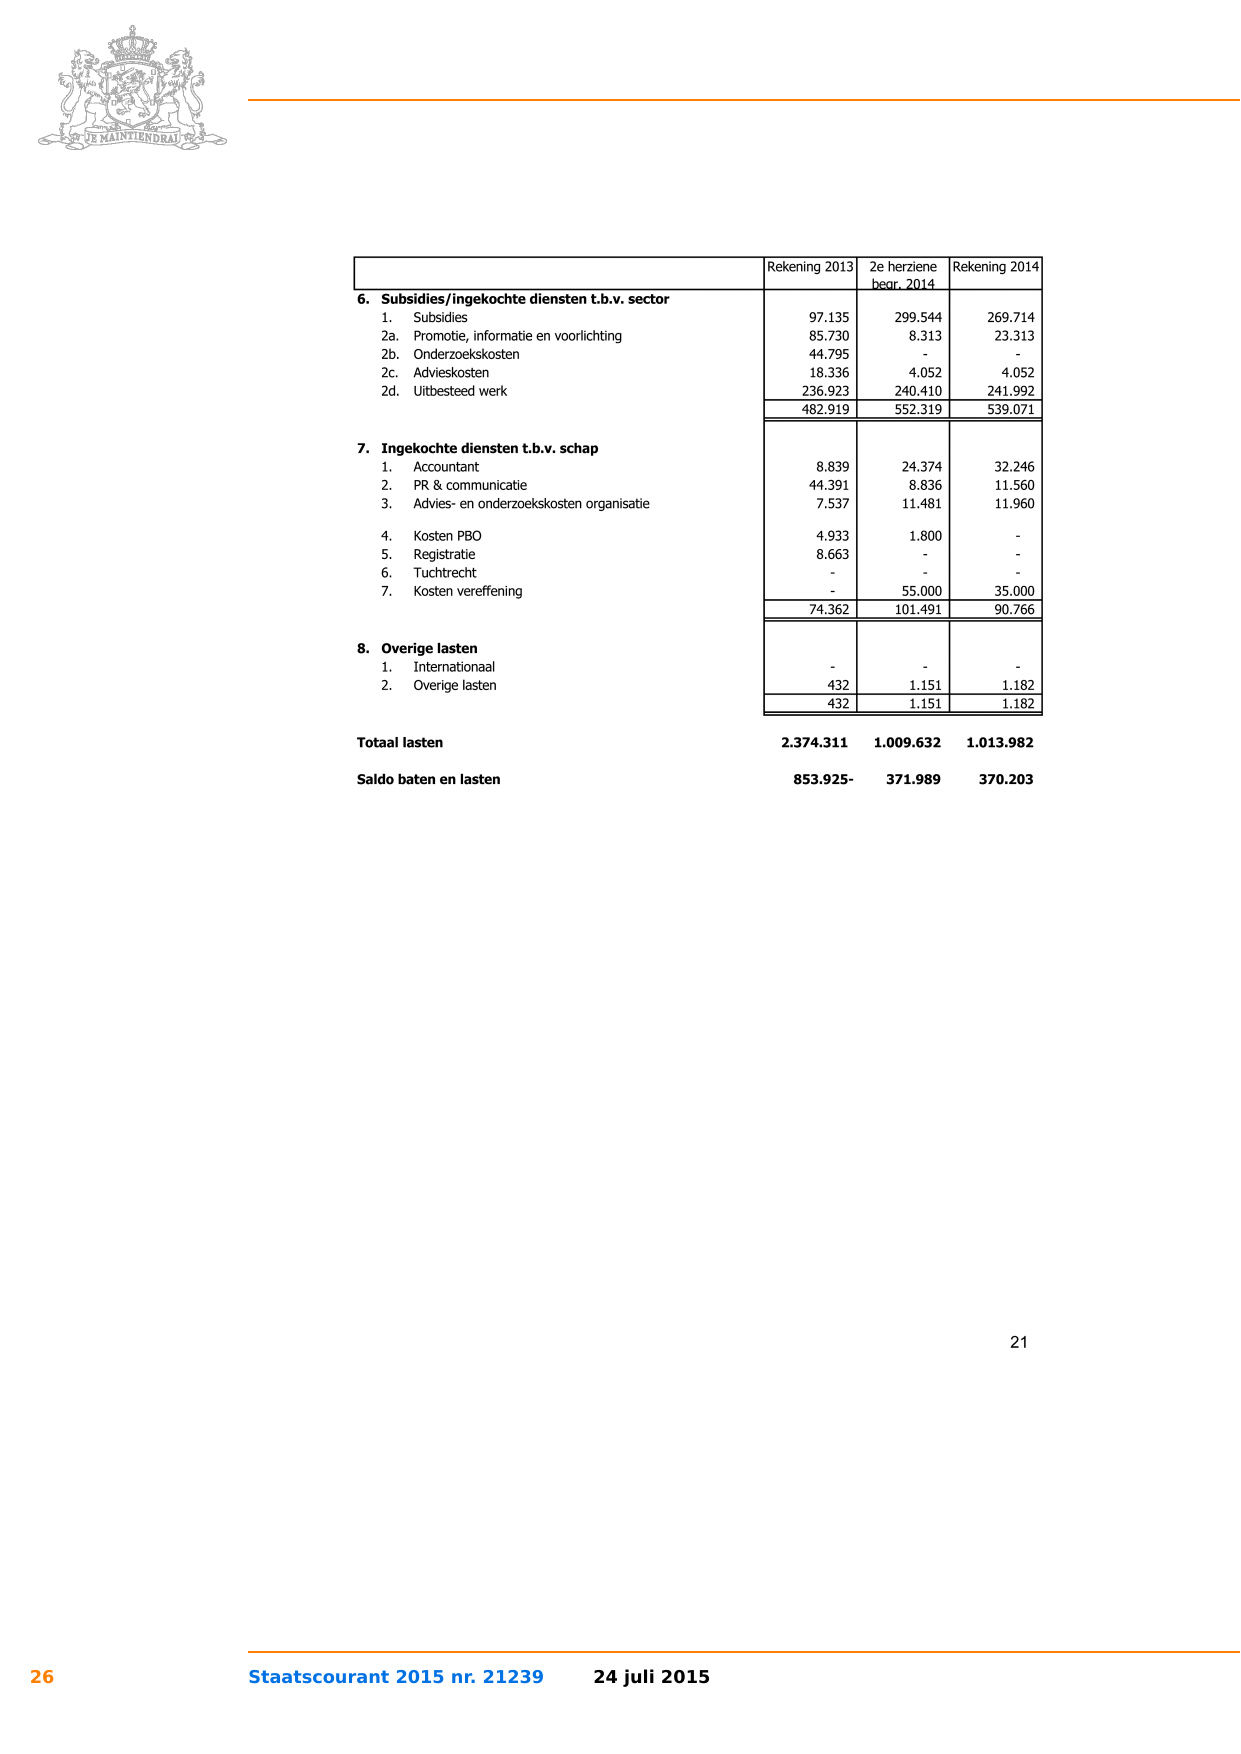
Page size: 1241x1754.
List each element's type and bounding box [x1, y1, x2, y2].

picture [248, 151, 1134, 1404]
picture [38, 25, 227, 150]
